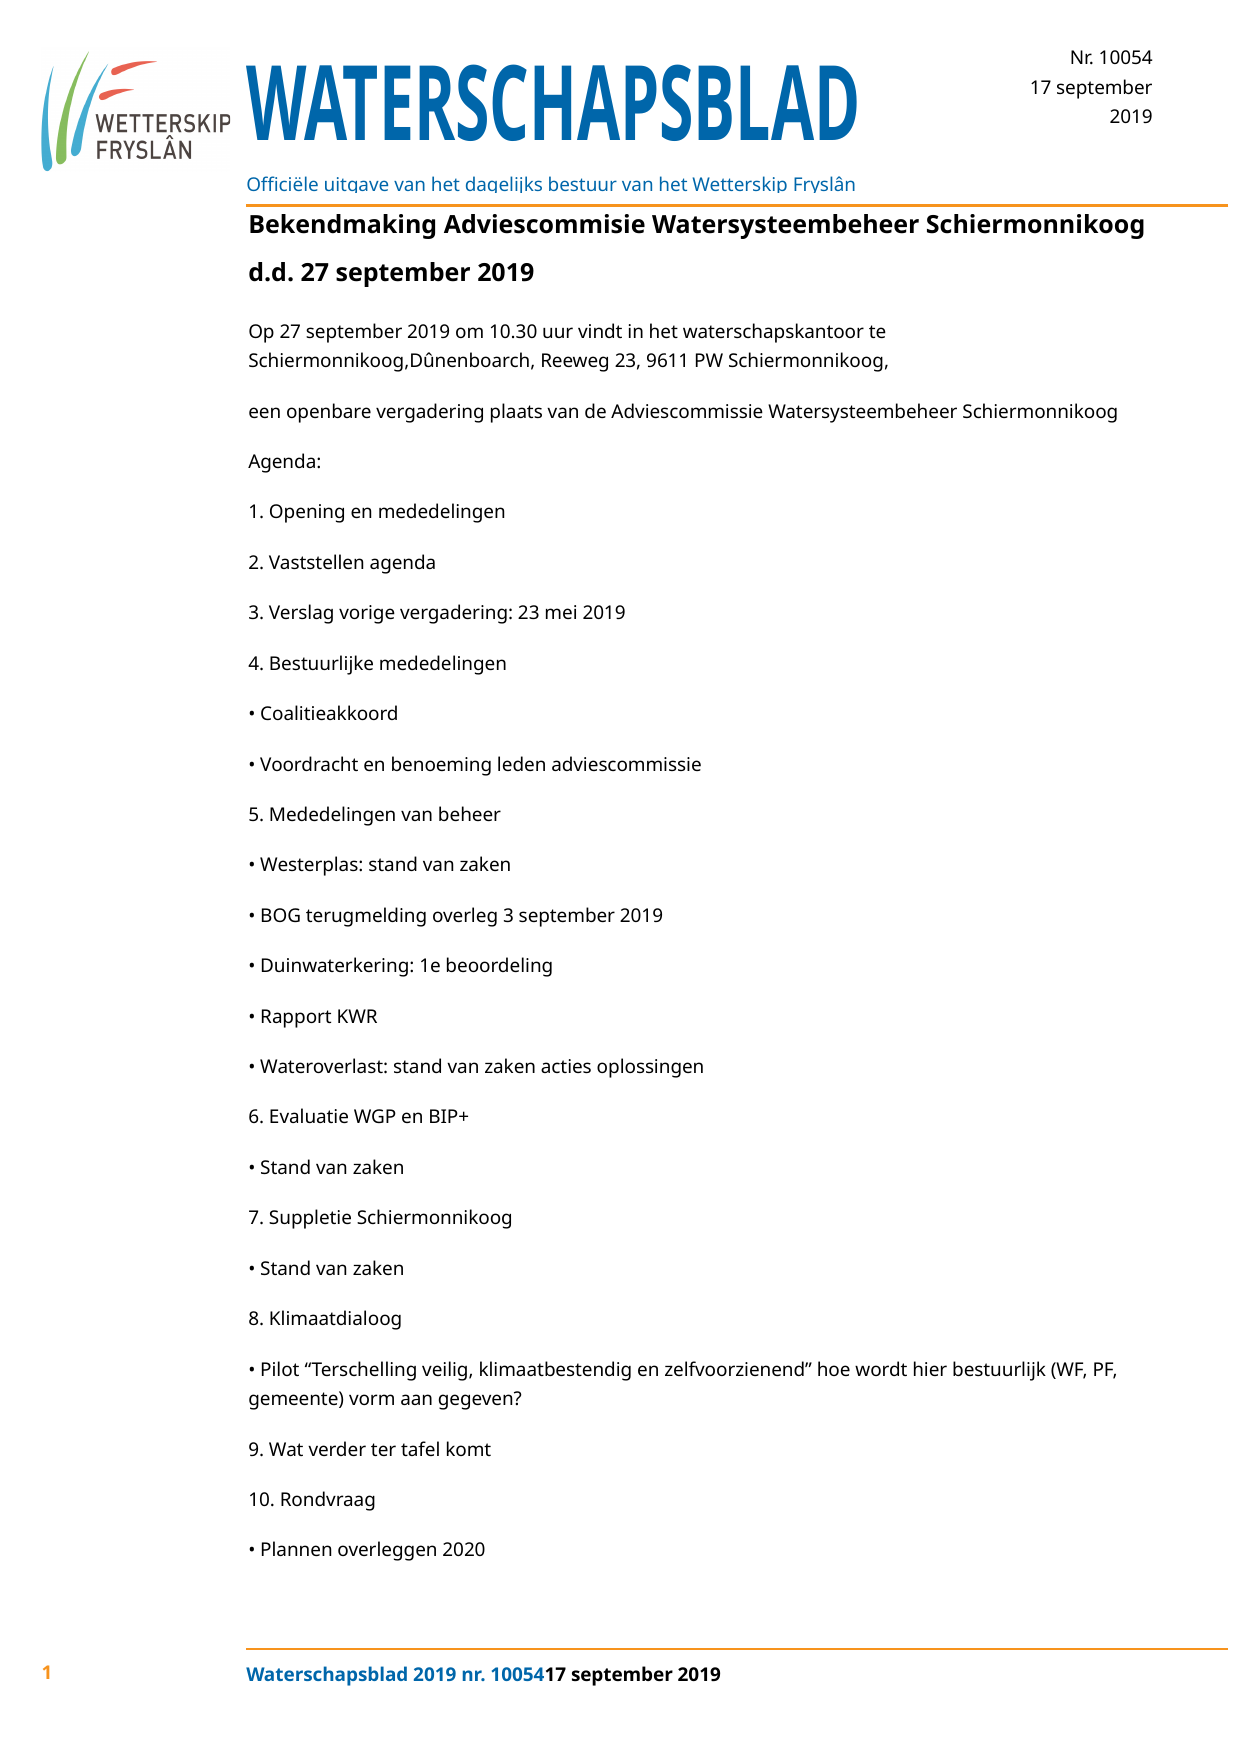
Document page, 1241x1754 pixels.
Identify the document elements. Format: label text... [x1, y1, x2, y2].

text 4. Bestuurlijke mededelingen [248, 650, 1152, 676]
text • Stand van zaken [248, 1154, 1152, 1180]
text 3. Verslag vorige vergadering: 23 mei 2019 [248, 599, 1152, 625]
text • Duinwaterkering: 1e beoordeling [248, 952, 1152, 978]
text 6. Evaluatie WGP en BIP+ [248, 1104, 1152, 1129]
text een openbare vergadering plaats van de Adviescommissie Watersysteembeheer Schiermonnikoog [248, 398, 1152, 424]
text Agenda: [248, 448, 1152, 474]
text • Wateroverlast: stand van zaken acties oplossingen [248, 1053, 1152, 1079]
text • Stand van zaken [248, 1255, 1152, 1281]
text Bekendmaking Adviescommisie Watersysteembeheer Schiermonnikoog d.d. 27 september 2019 [248, 207, 1152, 288]
text 7. Suppletie Schiermonnikoog [248, 1204, 1152, 1230]
text Op 27 september 2019 om 10.30 uur vindt in het waterschapskantoor te Schiermonnikoog,Dûnenboarch, Reeweg 23, 9611 PW Schiermonnikoog, [248, 318, 1152, 373]
text • Westerplas: stand van zaken [248, 852, 1152, 877]
text • Rapport KWR [248, 1003, 1152, 1029]
text 5. Mededelingen van beheer [248, 801, 1152, 827]
text • Plannen overleggen 2020 [248, 1537, 1152, 1562]
text 9. Wat verder ter tafel komt [248, 1436, 1152, 1462]
text • Coalitieakkoord [248, 700, 1152, 726]
text 10. Rondvraag [248, 1486, 1152, 1512]
text • Voordracht en benoeming leden adviescommissie [248, 751, 1152, 777]
text 1. Opening en mededelingen [248, 499, 1152, 524]
text • Pilot “Terschelling veilig, klimaatbestendig en zelfvoorzienend” hoe wordt hier bestuurlijk (WF, PF, gemeente) vorm aan gegeven? [248, 1356, 1152, 1411]
picture [41, 47, 231, 172]
text 8. Klimaatdialoog [248, 1305, 1152, 1331]
text • BOG terugmelding overleg 3 september 2019 [248, 902, 1152, 928]
text 2. Vaststellen agenda [248, 549, 1152, 575]
